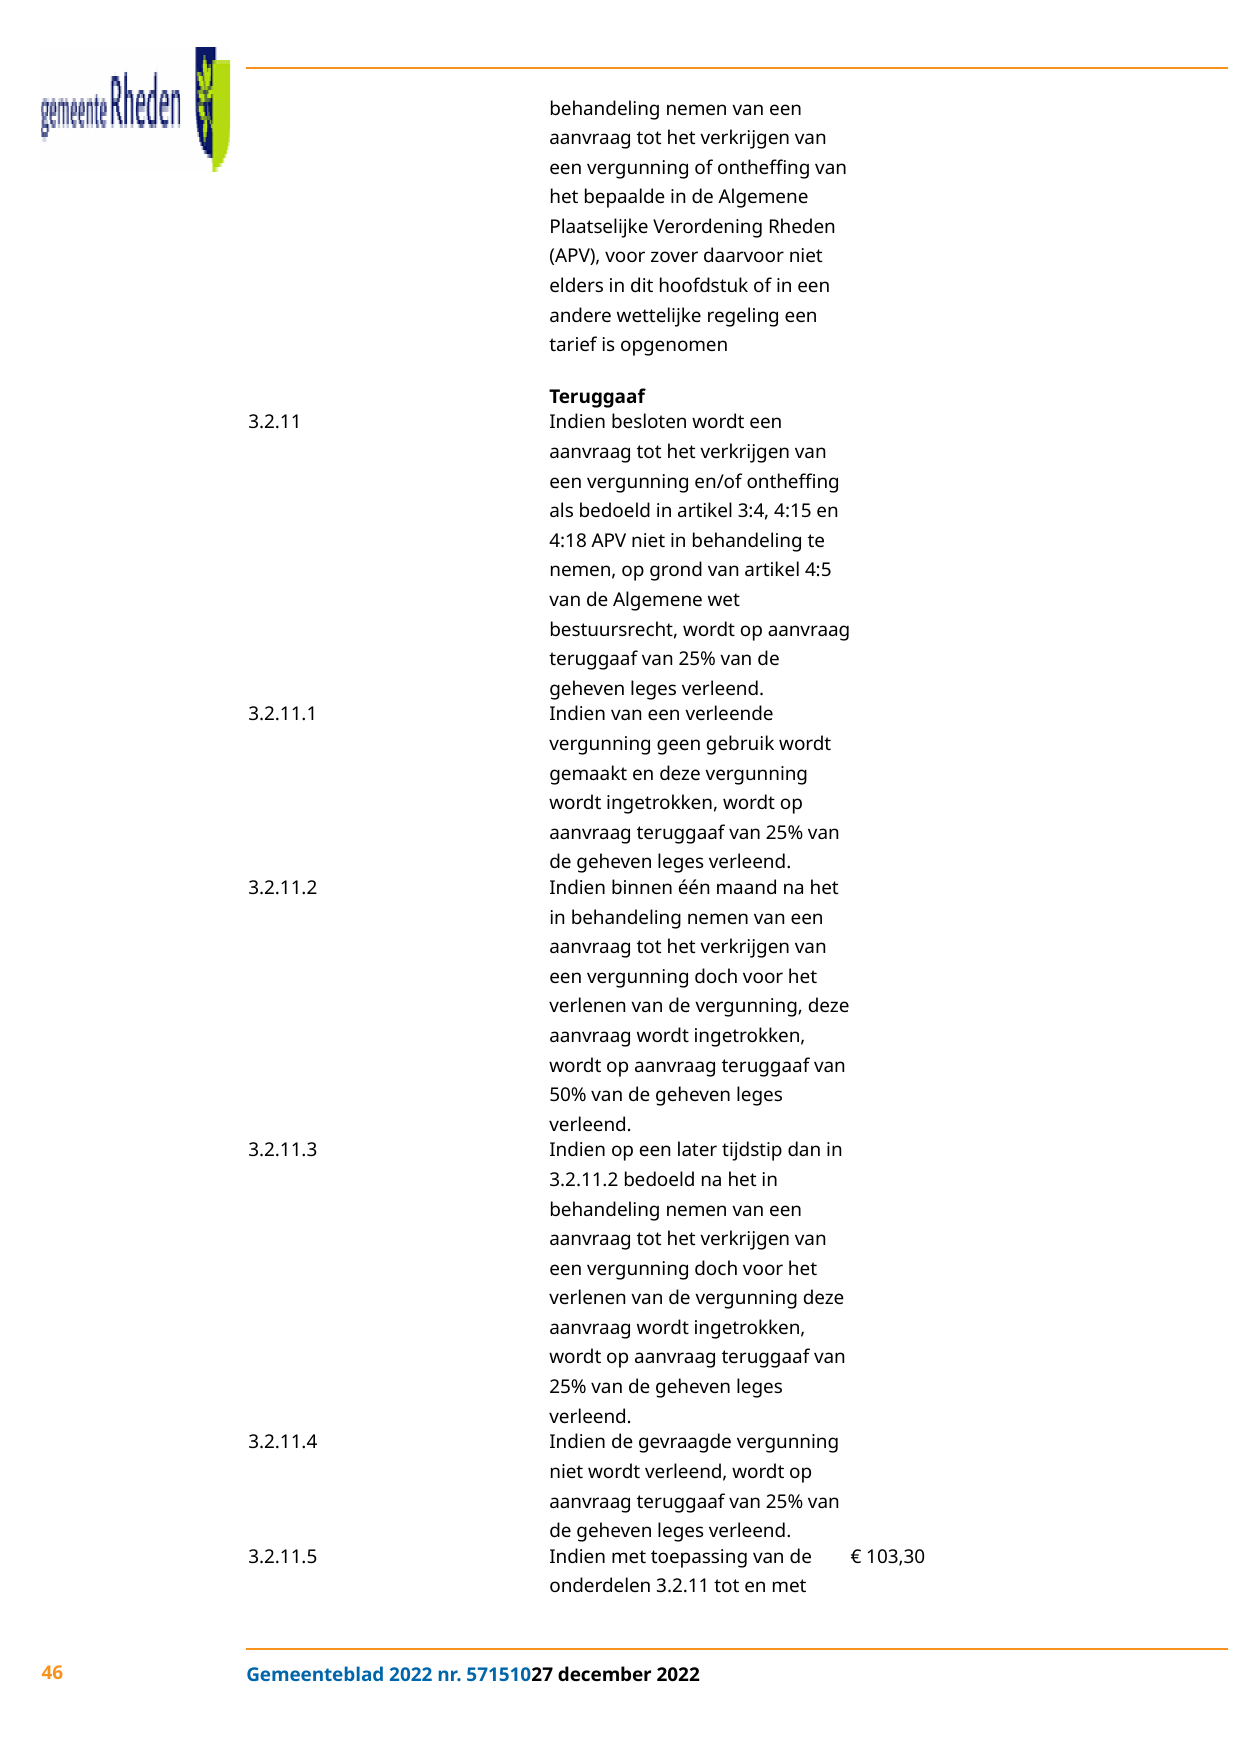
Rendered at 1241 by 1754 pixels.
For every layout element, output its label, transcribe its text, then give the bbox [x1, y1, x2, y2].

table_cell 3.2.11.4 [248, 1429, 549, 1543]
table_cell Indien met toepassing van de onderdelen 3.2.11 tot en met [549, 1543, 850, 1598]
table_cell [850, 409, 1152, 701]
table_cell [850, 95, 1152, 357]
table_cell [850, 1137, 1152, 1429]
table_cell Indien binnen één maand na het in behandeling nemen van een aanvraag tot het verkrijgen van een vergunning doch voor het verlenen van de vergunning, deze aanvraag wordt ingetrokken, wordt op aanvraag teruggaaf van 50% van de geheven leges verleend. [549, 874, 850, 1137]
table_cell [850, 701, 1152, 874]
picture [41, 47, 231, 172]
table_cell Teruggaaf [549, 383, 850, 409]
table_cell € 103,30 [850, 1543, 1152, 1598]
table_cell [850, 383, 1152, 409]
table_cell [549, 357, 850, 383]
table_cell [248, 383, 549, 409]
table_cell Indien de gevraagde vergunning niet wordt verleend, wordt op aanvraag teruggaaf van 25% van de geheven leges verleend. [549, 1429, 850, 1543]
table_cell 3.2.11.2 [248, 874, 549, 1137]
table_cell [850, 1429, 1152, 1543]
table_cell 3.2.11.1 [248, 701, 549, 874]
table_cell Indien besloten wordt een aanvraag tot het verkrijgen van een vergunning en/of ontheffing als bedoeld in artikel 3:4, 4:15 en 4:18 APV niet in behandeling te nemen, op grond van artikel 4:5 van de Algemene wet bestuursrecht, wordt op aanvraag teruggaaf van 25% van de geheven leges verleend. [549, 409, 850, 701]
table_cell [248, 357, 549, 383]
table_cell [248, 95, 549, 357]
table_cell 3.2.11.5 [248, 1543, 549, 1598]
table_cell Indien van een verleende vergunning geen gebruik wordt gemaakt en deze vergunning wordt ingetrokken, wordt op aanvraag teruggaaf van 25% van de geheven leges verleend. [549, 701, 850, 874]
table_cell Indien op een later tijdstip dan in 3.2.11.2 bedoeld na het in behandeling nemen van een aanvraag tot het verkrijgen van een vergunning doch voor het verlenen van de vergunning deze aanvraag wordt ingetrokken, wordt op aanvraag teruggaaf van 25% van de geheven leges verleend. [549, 1137, 850, 1429]
table_cell [850, 874, 1152, 1137]
table_cell 3.2.11.3 [248, 1137, 549, 1429]
table_cell [850, 357, 1152, 383]
table_cell 3.2.11 [248, 409, 549, 701]
table_cell behandeling nemen van een aanvraag tot het verkrijgen van een vergunning of ontheffing van het bepaalde in de Algemene Plaatselijke Verordening Rheden (APV), voor zover daarvoor niet elders in dit hoofdstuk of in een andere wettelijke regeling een tarief is opgenomen [549, 95, 850, 357]
